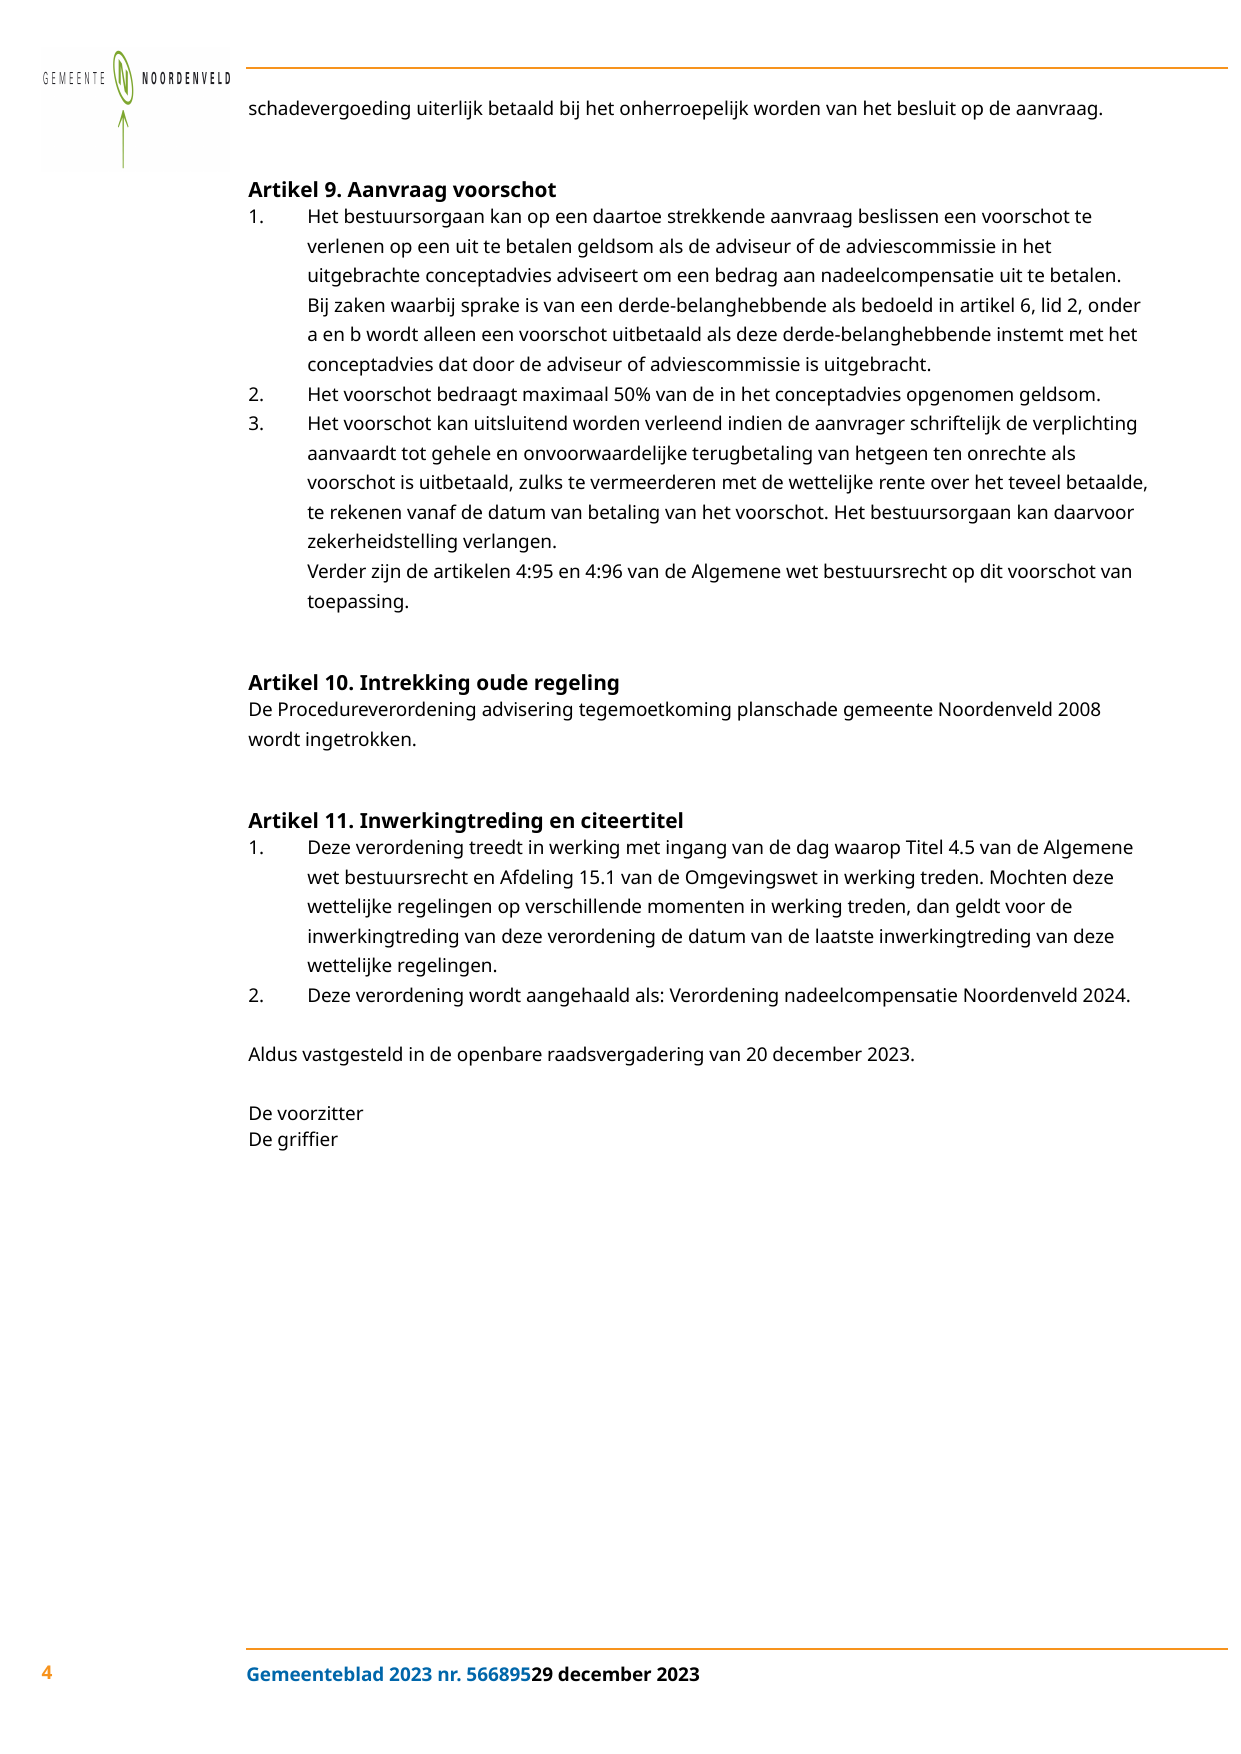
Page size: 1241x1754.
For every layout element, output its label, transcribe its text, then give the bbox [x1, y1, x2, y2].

list Deze verordening treedt in werking met ingang van de dag waarop Titel 4.5 van de Algemene wet bestuursrecht en Afdeling 15.1 van de Omgevingswet in werking treden. Mochten deze wettelijke regelingen op verschillende momenten in werking treden, dan geldt voor de inwerkingtreding van deze verordening de datum van de laatste inwerkingtreding van deze wettelijke regelingen. [248, 834, 1152, 978]
text Artikel 9. Aanvraag voorschot [248, 175, 1152, 203]
list Deze verordening wordt aangehaald als: Verordening nadeelcompensatie Noordenveld 2024. [248, 982, 1152, 1008]
text De Procedureverordening advisering tegemoetkoming planschade gemeente Noordenveld 2008 wordt ingetrokken. [248, 696, 1152, 752]
list Bij zaken waarbij sprake is van een derde-belanghebbende als bedoeld in artikel 6, lid 2, onder a en b wordt alleen een voorschot uitbetaald als deze derde-belanghebbende instemt met het conceptadvies dat door de adviseur of adviescommissie is uitgebracht. [248, 292, 1152, 377]
text Artikel 11. Inwerkingtreding en citeertitel [248, 806, 1152, 834]
text De griffier [248, 1126, 1152, 1152]
list Het voorschot kan uitsluitend worden verleend indien de aanvrager schriftelijk de verplichting aanvaardt tot gehele en onvoorwaardelijke terugbetaling van hetgeen ten onrechte als voorschot is uitbetaald, zulks te vermeerderen met de wettelijke rente over het teveel betaalde, te rekenen vanaf de datum van betaling van het voorschot. Het bestuursorgaan kan daarvoor zekerheidstelling verlangen. [248, 410, 1152, 554]
text schadevergoeding uiterlijk betaald bij het onherroepelijk worden van het besluit op de aanvraag. [248, 95, 1152, 121]
text De voorzitter [248, 1101, 1152, 1126]
text Artikel 10. Intrekking oude regeling [248, 668, 1152, 696]
list Het bestuursorgaan kan op een daartoe strekkende aanvraag beslissen een voorschot te verlenen op een uit te betalen geldsom als de adviseur of de adviescommissie in het uitgebrachte conceptadvies adviseert om een bedrag aan nadeelcompensatie uit te betalen. [248, 203, 1152, 288]
picture [41, 47, 231, 172]
list Het voorschot bedraagt maximaal 50% van de in het conceptadvies opgenomen geldsom. [248, 381, 1152, 406]
list Verder zijn de artikelen 4:95 en 4:96 van de Algemene wet bestuursrecht op dit voorschot van toepassing. [248, 558, 1152, 613]
text Aldus vastgesteld in de openbare raadsvergadering van 20 december 2023. [248, 1041, 1152, 1067]
